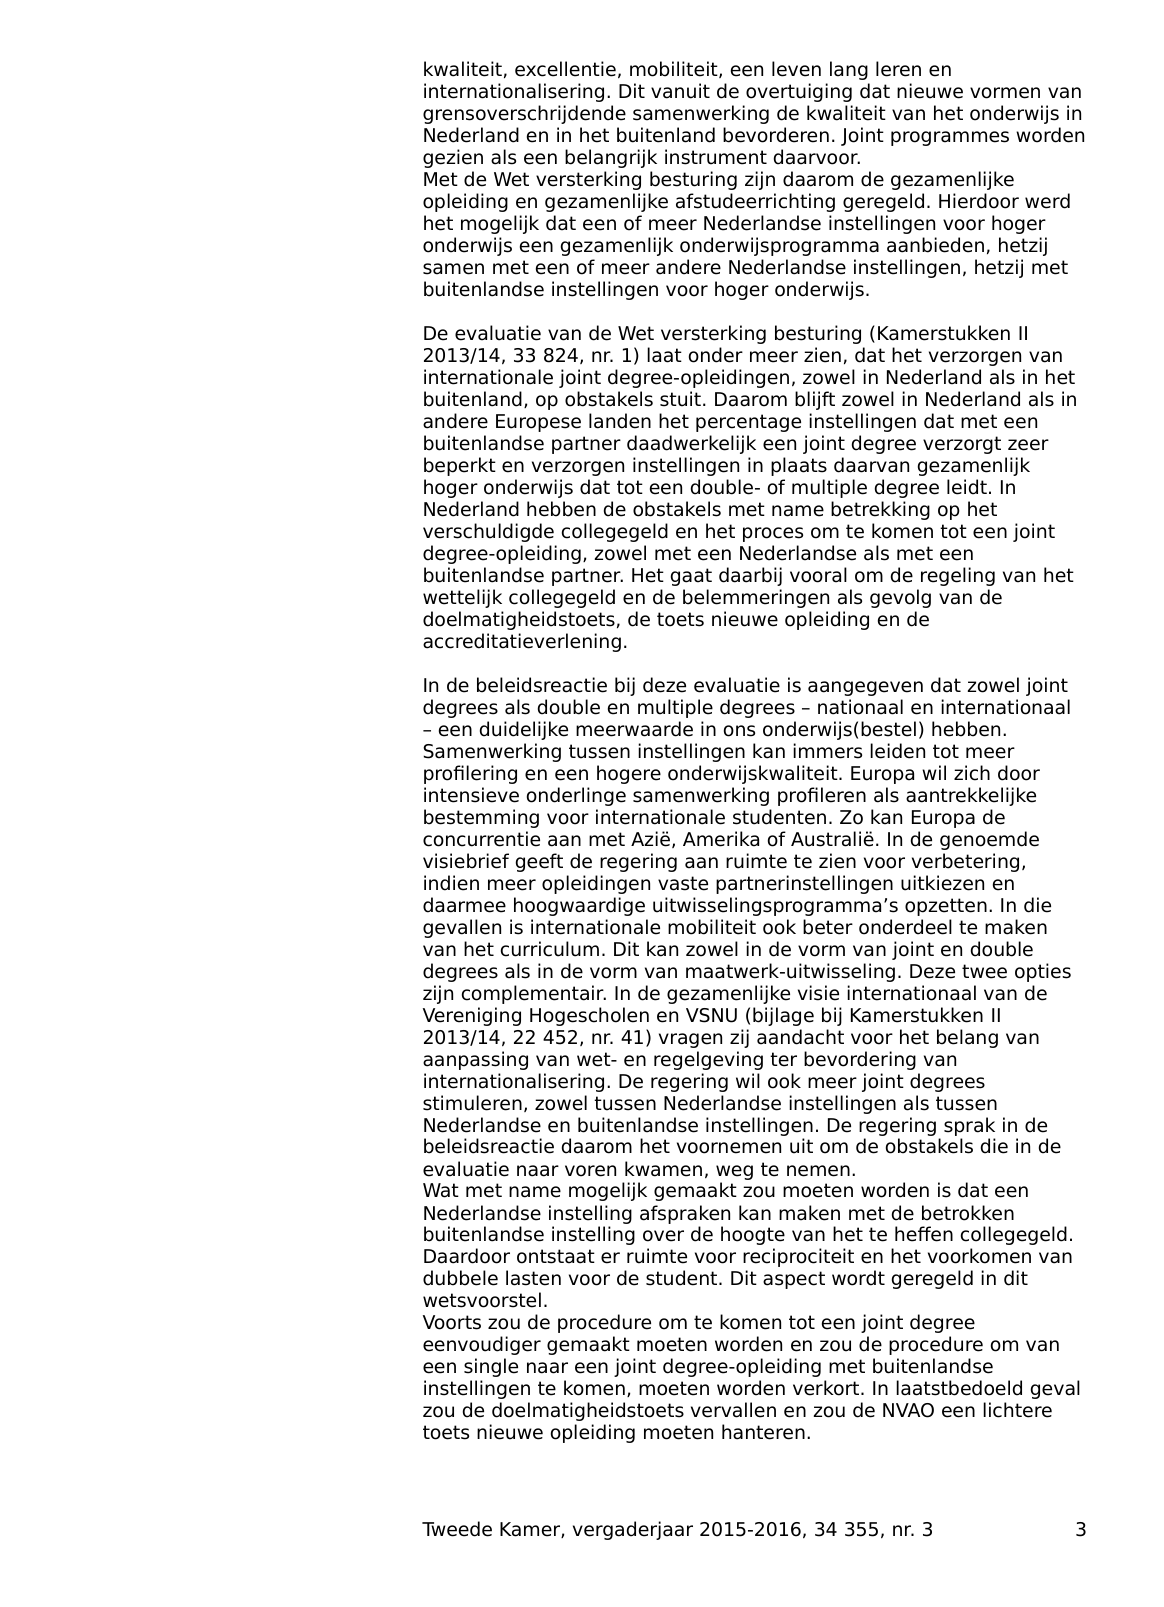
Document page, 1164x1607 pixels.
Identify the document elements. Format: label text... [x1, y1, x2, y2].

text kwaliteit, excellentie, mobiliteit, een leven lang leren en internationalisering. Dit vanuit de overtuiging dat nieuwe vormen van grensoverschrijdende samenwerking de kwaliteit van het onderwijs in Nederland en in het buitenland bevorderen. Joint programmes worden gezien als een belangrijk instrument daarvoor. [422, 59, 1087, 169]
text In de beleidsreactie bij deze evaluatie is aangegeven dat zowel joint degrees als double en multiple degrees – nationaal en internationaal – een duidelijke meerwaarde in ons onderwijs(bestel) hebben. Samenwerking tussen instellingen kan immers leiden tot meer profilering en een hogere onderwijskwaliteit. Europa wil zich door intensieve onderlinge samenwerking profileren als aantrekkelijke bestemming voor internationale studenten. Zo kan Europa de concurrentie aan met Azië, Amerika of Australië. In de genoemde visiebrief geeft de regering aan ruimte te zien voor verbetering, indien meer opleidingen vaste partnerinstellingen uitkiezen en daarmee hoogwaardige uitwisselingsprogramma’s opzetten. In die gevallen is internationale mobiliteit ook beter onderdeel te maken van het curriculum. Dit kan zowel in de vorm van joint en double degrees als in de vorm van maatwerk-uitwisseling. Deze twee opties zijn complementair. In de gezamenlijke visie internationaal van de Vereniging Hogescholen en VSNU (bijlage bij Kamerstukken II 2013/14, 22 452, nr. 41) vragen zij aandacht voor het belang van aanpassing van wet- en regelgeving ter bevordering van internationalisering. De regering wil ook meer joint degrees stimuleren, zowel tussen Nederlandse instellingen als tussen Nederlandse en buitenlandse instellingen. De regering sprak in de beleidsreactie daarom het voornemen uit om de obstakels die in de evaluatie naar voren kwamen, weg te nemen. [422, 675, 1087, 1180]
text Met de Wet versterking besturing zijn daarom de gezamenlijke opleiding en gezamenlijke afstudeerrichting geregeld. Hierdoor werd het mogelijk dat een of meer Nederlandse instellingen voor hoger onderwijs een gezamenlijk onderwijsprogramma aanbieden, hetzij samen met een of meer andere Nederlandse instellingen, hetzij met buitenlandse instellingen voor hoger onderwijs. [422, 169, 1087, 301]
text Voorts zou de procedure om te komen tot een joint degree eenvoudiger gemaakt moeten worden en zou de procedure om van een single naar een joint degree-opleiding met buitenlandse instellingen te komen, moeten worden verkort. In laatstbedoeld geval zou de doelmatigheidstoets vervallen en zou de NVAO een lichtere toets nieuwe opleiding moeten hanteren. [422, 1312, 1087, 1444]
text Wat met name mogelijk gemaakt zou moeten worden is dat een Nederlandse instelling afspraken kan maken met de betrokken buitenlandse instelling over de hoogte van het te heffen collegegeld. Daardoor ontstaat er ruimte voor reciprociteit en het voorkomen van dubbele lasten voor de student. Dit aspect wordt geregeld in dit wetsvoorstel. [422, 1180, 1087, 1312]
text De evaluatie van de Wet versterking besturing (Kamerstukken II 2013/14, 33 824, nr. 1) laat onder meer zien, dat het verzorgen van internationale joint degree-opleidingen, zowel in Nederland als in het buitenland, op obstakels stuit. Daarom blijft zowel in Nederland als in andere Europese landen het percentage instellingen dat met een buitenlandse partner daadwerkelijk een joint degree verzorgt zeer beperkt en verzorgen instellingen in plaats daarvan gezamenlijk hoger onderwijs dat tot een double- of multiple degree leidt. In Nederland hebben de obstakels met name betrekking op het verschuldigde collegegeld en het proces om te komen tot een joint degree-opleiding, zowel met een Nederlandse als met een buitenlandse partner. Het gaat daarbij vooral om de regeling van het wettelijk collegegeld en de belemmeringen als gevolg van de doelmatigheidstoets, de toets nieuwe opleiding en de accreditatieverlening. [422, 323, 1087, 653]
